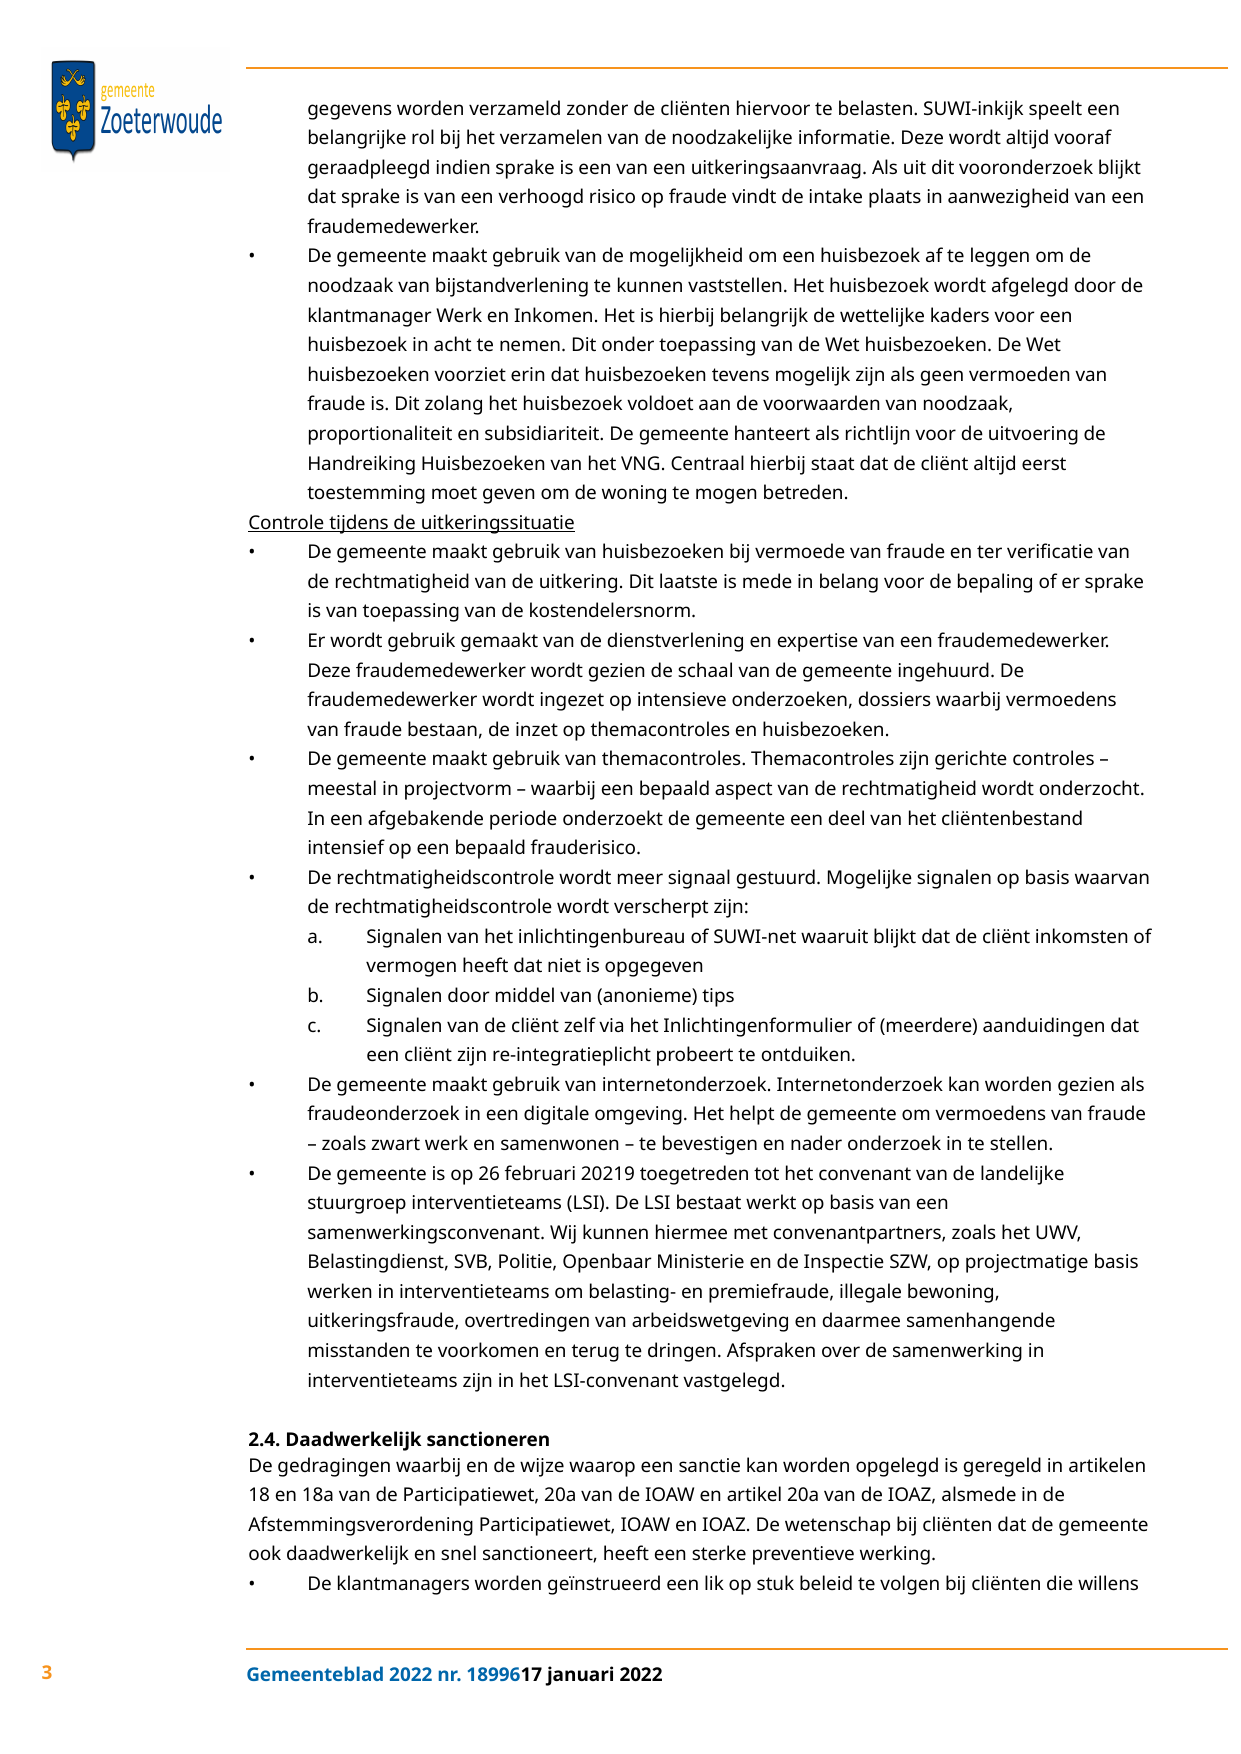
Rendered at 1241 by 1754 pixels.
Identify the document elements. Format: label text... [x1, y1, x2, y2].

list gegevens worden verzameld zonder de cliënten hiervoor te belasten. SUWI-inkijk speelt een belangrijke rol bij het verzamelen van de noodzakelijke informatie. Deze wordt altijd vooraf geraadpleegd indien sprake is een van een uitkeringsaanvraag. Als uit dit vooronderzoek blijkt dat sprake is van een verhoogd risico op fraude vindt de intake plaats in aanwezigheid van een fraudemedewerker. [248, 95, 1152, 239]
picture [41, 47, 231, 172]
list De klantmanagers worden geïnstrueerd een lik op stuk beleid te volgen bij cliënten die willens [248, 1570, 1152, 1596]
list De gemeente maakt gebruik van de mogelijkheid om een huisbezoek af te leggen om de noodzaak van bijstandverlening te kunnen vaststellen. Het huisbezoek wordt afgelegd door de klantmanager Werk en Inkomen. Het is hierbij belangrijk de wettelijke kaders voor een huisbezoek in acht te nemen. Dit onder toepassing van de Wet huisbezoeken. De Wet huisbezoeken voorziet erin dat huisbezoeken tevens mogelijk zijn als geen vermoeden van fraude is. Dit zolang het huisbezoek voldoet aan de voorwaarden van noodzaak, proportionaliteit en subsidiariteit. De gemeente hanteert als richtlijn voor de uitvoering de Handreiking Huisbezoeken van het VNG. Centraal hierbij staat dat de cliënt altijd eerst toestemming moet geven om de woning te mogen betreden. [248, 243, 1152, 505]
text De gedragingen waarbij en de wijze waarop een sanctie kan worden opgelegd is geregeld in artikelen 18 en 18a van de Participatiewet, 20a van de IOAW en artikel 20a van de IOAZ, alsmede in de Afstemmingsverordening Participatiewet, IOAW en IOAZ. De wetenschap bij cliënten dat de gemeente ook daadwerkelijk en snel sanctioneert, heeft een sterke preventieve werking. [248, 1452, 1152, 1566]
list Signalen van de cliënt zelf via het Inlichtingenformulier of (meerdere) aanduidingen dat een cliënt zijn re-integratieplicht probeert te ontduiken. [307, 1012, 1152, 1067]
list De gemeente is op 26 februari 20219 toegetreden tot het convenant van de landelijke stuurgroep interventieteams (LSI). De LSI bestaat werkt op basis van een samenwerkingsconvenant. Wij kunnen hiermee met convenantpartners, zoals het UWV, Belastingdienst, SVB, Politie, Openbaar Ministerie en de Inspectie SZW, op projectmatige basis werken in interventieteams om belasting- en premiefraude, illegale bewoning, uitkeringsfraude, overtredingen van arbeidswetgeving en daarmee samenhangende misstanden te voorkomen en terug te dringen. Afspraken over de samenwerking in interventieteams zijn in het LSI-convenant vastgelegd. [248, 1160, 1152, 1393]
list De gemeente maakt gebruik van internetonderzoek. Internetonderzoek kan worden gezien als fraudeonderzoek in een digitale omgeving. Het helpt de gemeente om vermoedens van fraude – zoals zwart werk en samenwonen – te bevestigen en nader onderzoek in te stellen. [248, 1071, 1152, 1156]
list Signalen van het inlichtingenbureau of SUWI-net waaruit blijkt dat de cliënt inkomsten of vermogen heeft dat niet is opgegeven [307, 923, 1152, 978]
list Er wordt gebruik gemaakt van de dienstverlening en expertise van een fraudemedewerker. Deze fraudemedewerker wordt gezien de schaal van de gemeente ingehuurd. De fraudemedewerker wordt ingezet op intensieve onderzoeken, dossiers waarbij vermoedens van fraude bestaan, de inzet op themacontroles en huisbezoeken. [248, 627, 1152, 742]
text Controle tijdens de uitkeringssituatie [248, 509, 1152, 535]
text 2.4. Daadwerkelijk sanctioneren [248, 1426, 1152, 1452]
list Signalen door middel van (anonieme) tips [307, 982, 1152, 1008]
list De gemeente maakt gebruik van themacontroles. Themacontroles zijn gerichte controles – meestal in projectvorm – waarbij een bepaald aspect van de rechtmatigheid wordt onderzocht. In een afgebakende periode onderzoekt de gemeente een deel van het cliëntenbestand intensief op een bepaald frauderisico. [248, 746, 1152, 860]
list De rechtmatigheidscontrole wordt meer signaal gestuurd. Mogelijke signalen op basis waarvan de rechtmatigheidscontrole wordt verscherpt zijn: [248, 864, 1152, 919]
list De gemeente maakt gebruik van huisbezoeken bij vermoede van fraude en ter verificatie van de rechtmatigheid van de uitkering. Dit laatste is mede in belang voor de bepaling of er sprake is van toepassing van de kostendelersnorm. [248, 538, 1152, 623]
